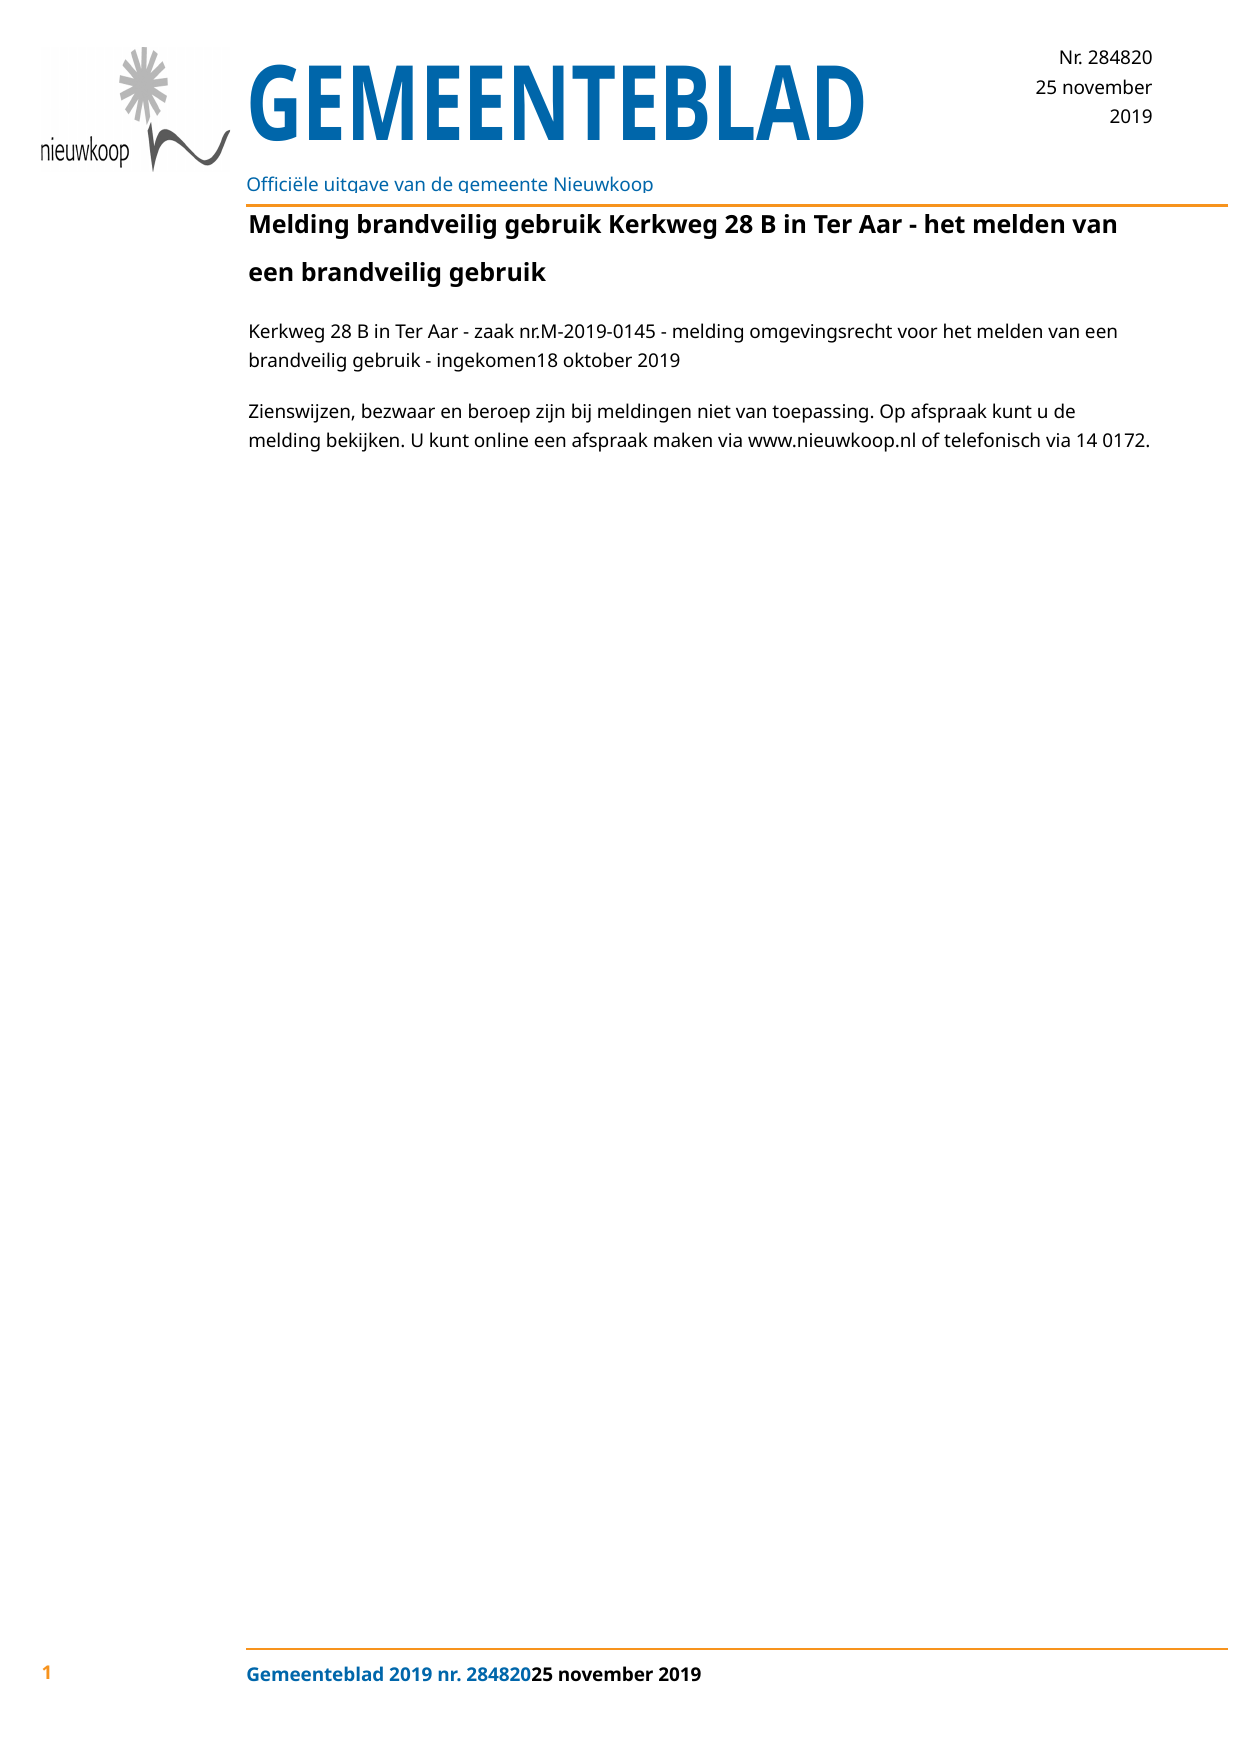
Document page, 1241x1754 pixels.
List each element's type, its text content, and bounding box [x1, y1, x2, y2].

text Kerkweg 28 B in Ter Aar - zaak nr.M-2019-0145 - melding omgevingsrecht voor het melden van een brandveilig gebruik - ingekomen18 oktober 2019 [248, 318, 1152, 373]
text Zienswijzen, bezwaar en beroep zijn bij meldingen niet van toepassing. Op afspraak kunt u de melding bekijken. U kunt online een afspraak maken via www.nieuwkoop.nl of telefonisch via 14 0172. [248, 398, 1152, 453]
picture [41, 47, 231, 172]
text Melding brandveilig gebruik Kerkweg 28 B in Ter Aar - het melden van een brandveilig gebruik [248, 207, 1152, 288]
